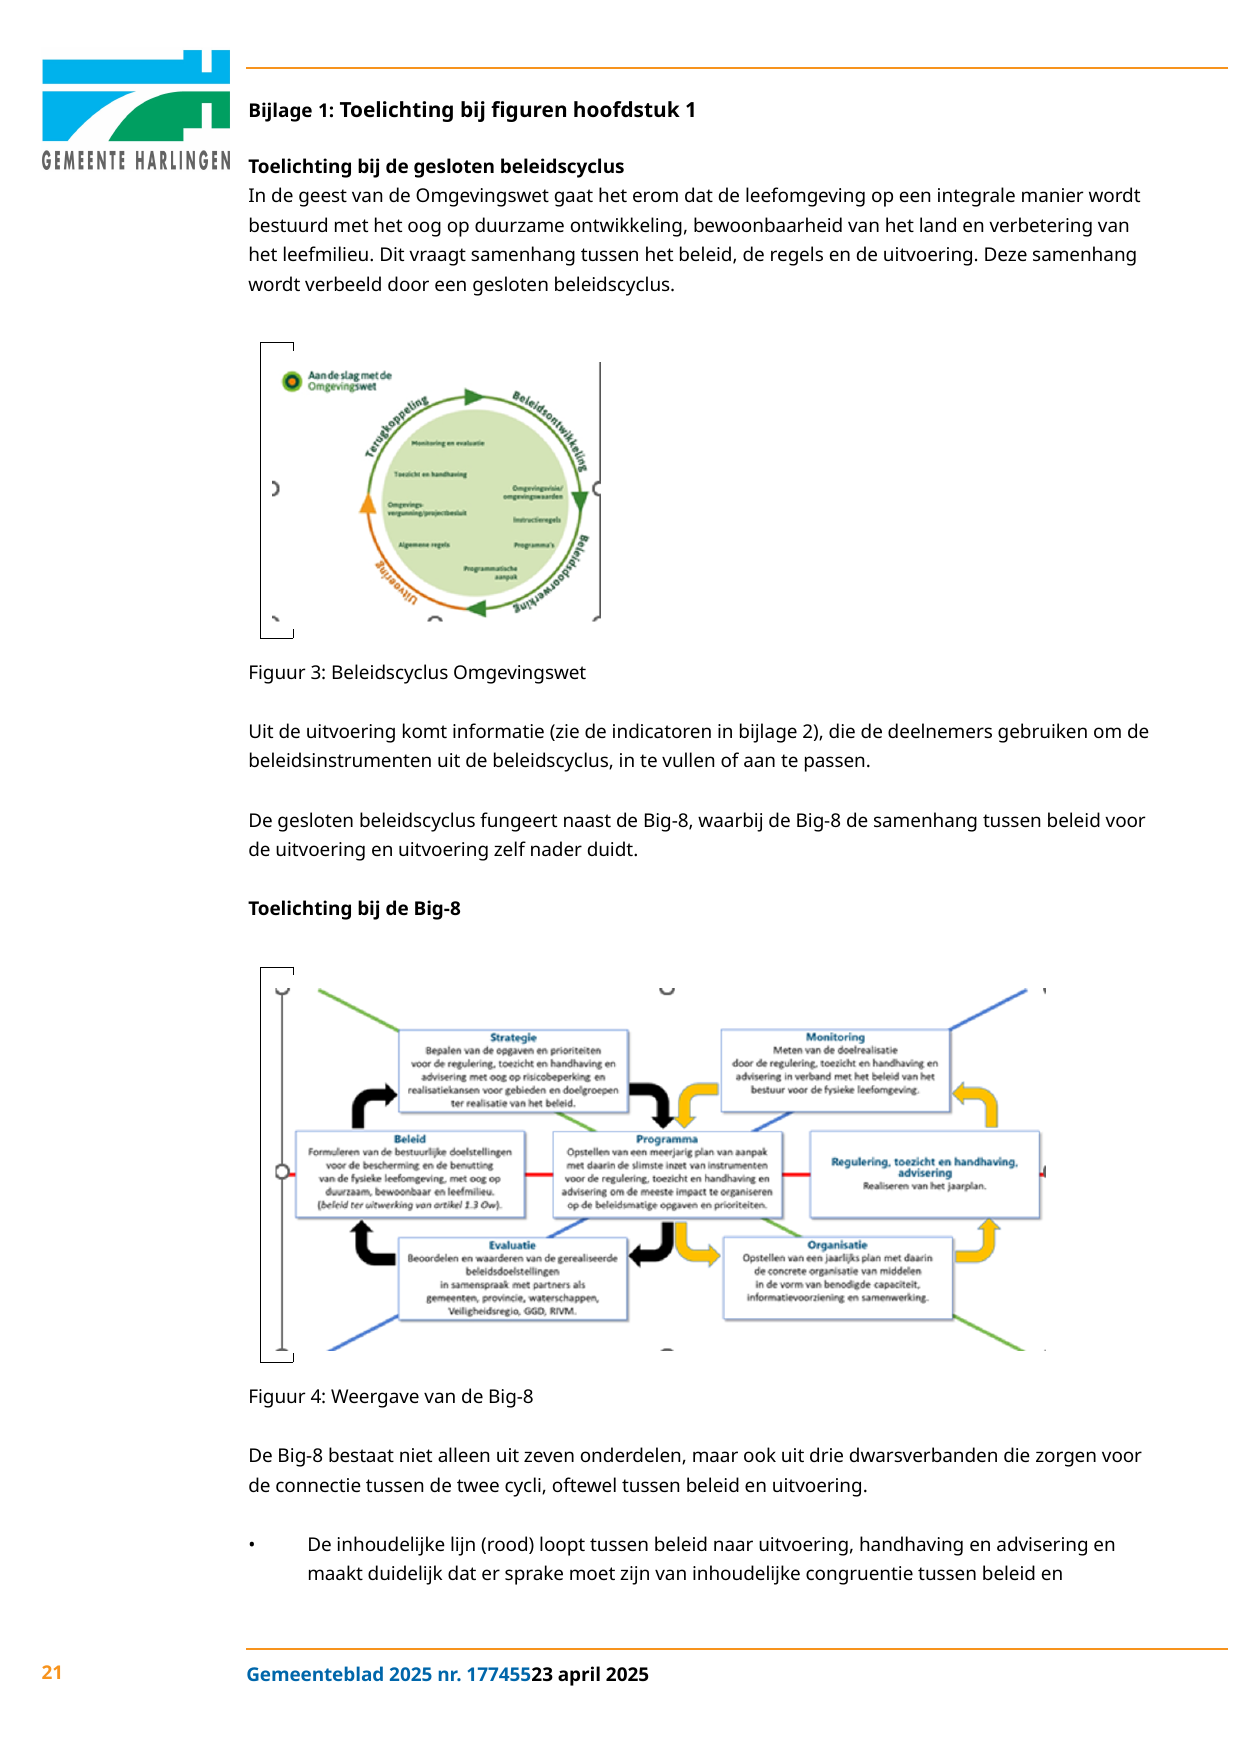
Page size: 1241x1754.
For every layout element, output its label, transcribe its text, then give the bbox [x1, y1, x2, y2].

text Bijlage 1: Toelichting bij figuren hoofdstuk 1 [248, 95, 1152, 123]
picture [268, 351, 1173, 629]
text Uit de uitvoering komt informatie (zie de indicatoren in bijlage 2), die de deelnemers gebruiken om de beleidsinstrumenten uit de beleidscyclus, in te vullen of aan te passen. [248, 718, 1152, 773]
text Figuur 3: Beleidscyclus Omgevingswet [248, 659, 1152, 684]
text In de geest van de Omgevingswet gaat het erom dat de leefomgeving op een integrale manier wordt bestuurd met het oog op duurzame ontwikkeling, bewoonbaarheid van het land en verbetering van het leefmilieu. Dit vraagt samenhang tussen het beleid, de regels en de uitvoering. Deze samenhang wordt verbeeld door een gesloten beleidscyclus. [248, 182, 1152, 297]
text Figuur 4: Weergave van de Big-8 [248, 1383, 1152, 1409]
list De inhoudelijke lijn (rood) loopt tussen beleid naar uitvoering, handhaving en advisering en maakt duidelijk dat er sprake moet zijn van inhoudelijke congruentie tussen beleid en [248, 1531, 1152, 1586]
text De gesloten beleidscyclus fungeert naast de Big-8, waarbij de Big-8 de samenhang tussen beleid voor de uitvoering en uitvoering zelf nader duidt. [248, 807, 1152, 862]
text De Big-8 bestaat niet alleen uit zeven onderdelen, maar ook uit drie dwarsverbanden die zorgen voor de connectie tussen de twee cycli, oftewel tussen beleid en uitvoering. [248, 1442, 1152, 1498]
picture [268, 975, 1173, 1353]
text Toelichting bij de gesloten beleidscyclus [248, 153, 1152, 179]
picture [41, 47, 231, 172]
text Toelichting bij de Big-8 [248, 896, 1152, 921]
